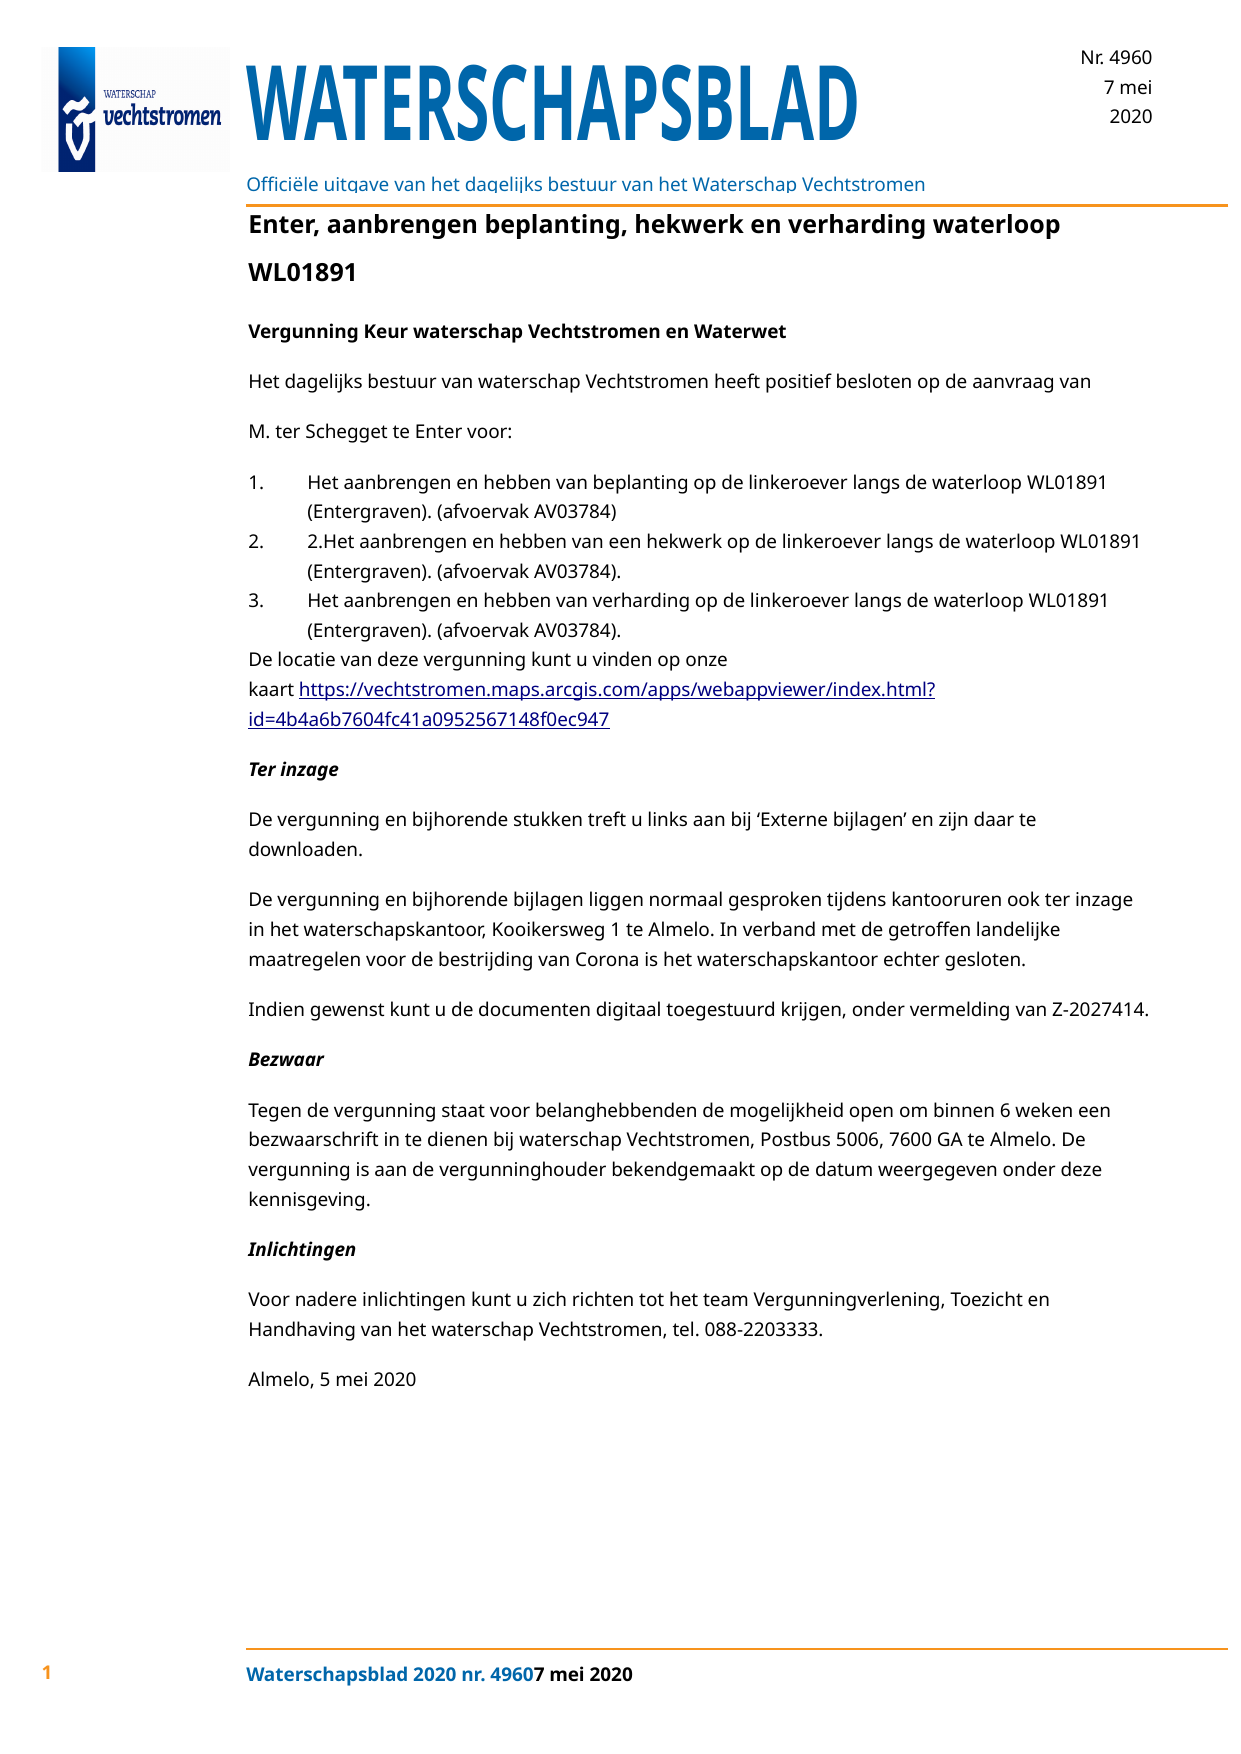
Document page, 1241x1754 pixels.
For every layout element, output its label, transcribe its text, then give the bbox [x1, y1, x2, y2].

text Voor nadere inlichtingen kunt u zich richten tot het team Vergunningverlening, Toezicht en Handhaving van het waterschap Vechtstromen, tel. 088-2203333. [248, 1287, 1152, 1342]
text Inlichtingen [248, 1236, 1152, 1262]
text Ter inzage [248, 756, 1152, 782]
text Tegen de vergunning staat voor belanghebbenden de mogelijkheid open om binnen 6 weken een bezwaarschrift in te dienen bij waterschap Vechtstromen, Postbus 5006, 7600 GA te Almelo. De vergunning is aan de vergunninghouder bekendgemaakt op de datum weergegeven onder deze kennisgeving. [248, 1097, 1152, 1212]
text Almelo, 5 mei 2020 [248, 1367, 1152, 1392]
text M. ter Schegget te Enter voor: [248, 419, 1152, 444]
list 2.Het aanbrengen en hebben van een hekwerk op de linkeroever langs de waterloop WL01891 (Entergraven). (afvoervak AV03784). [248, 528, 1152, 584]
picture [41, 47, 231, 172]
list Het aanbrengen en hebben van verharding op de linkeroever langs de waterloop WL01891 (Entergraven). (afvoervak AV03784). [248, 587, 1152, 643]
text Het dagelijks bestuur van waterschap Vechtstromen heeft positief besloten op de aanvraag van [248, 368, 1152, 394]
text Bezwaar [248, 1047, 1152, 1072]
text Enter, aanbrengen beplanting, hekwerk en verharding waterloop WL01891 [248, 207, 1152, 288]
text Indien gewenst kunt u de documenten digitaal toegestuurd krijgen, onder vermelding van Z-2027414. [248, 996, 1152, 1022]
text De locatie van deze vergunning kunt u vinden op onze kaart https://vechtstromen.maps.arcgis.com/apps/webappviewer/index.html?id=4b4a6b7604fc41a0952567148f0ec947 [248, 647, 1152, 732]
text De vergunning en bijhorende stukken treft u links aan bij ‘Externe bijlagen’ en zijn daar te downloaden. [248, 807, 1152, 862]
text De vergunning en bijhorende bijlagen liggen normaal gesproken tijdens kantooruren ook ter inzage in het waterschapskantoor, Kooikersweg 1 te Almelo. In verband met de getroffen landelijke maatregelen voor de bestrijding van Corona is het waterschapskantoor echter gesloten. [248, 887, 1152, 972]
text Vergunning Keur waterschap Vechtstromen en Waterwet [248, 318, 1152, 344]
list Het aanbrengen en hebben van beplanting op de linkeroever langs de waterloop WL01891 (Entergraven). (afvoervak AV03784) [248, 469, 1152, 524]
